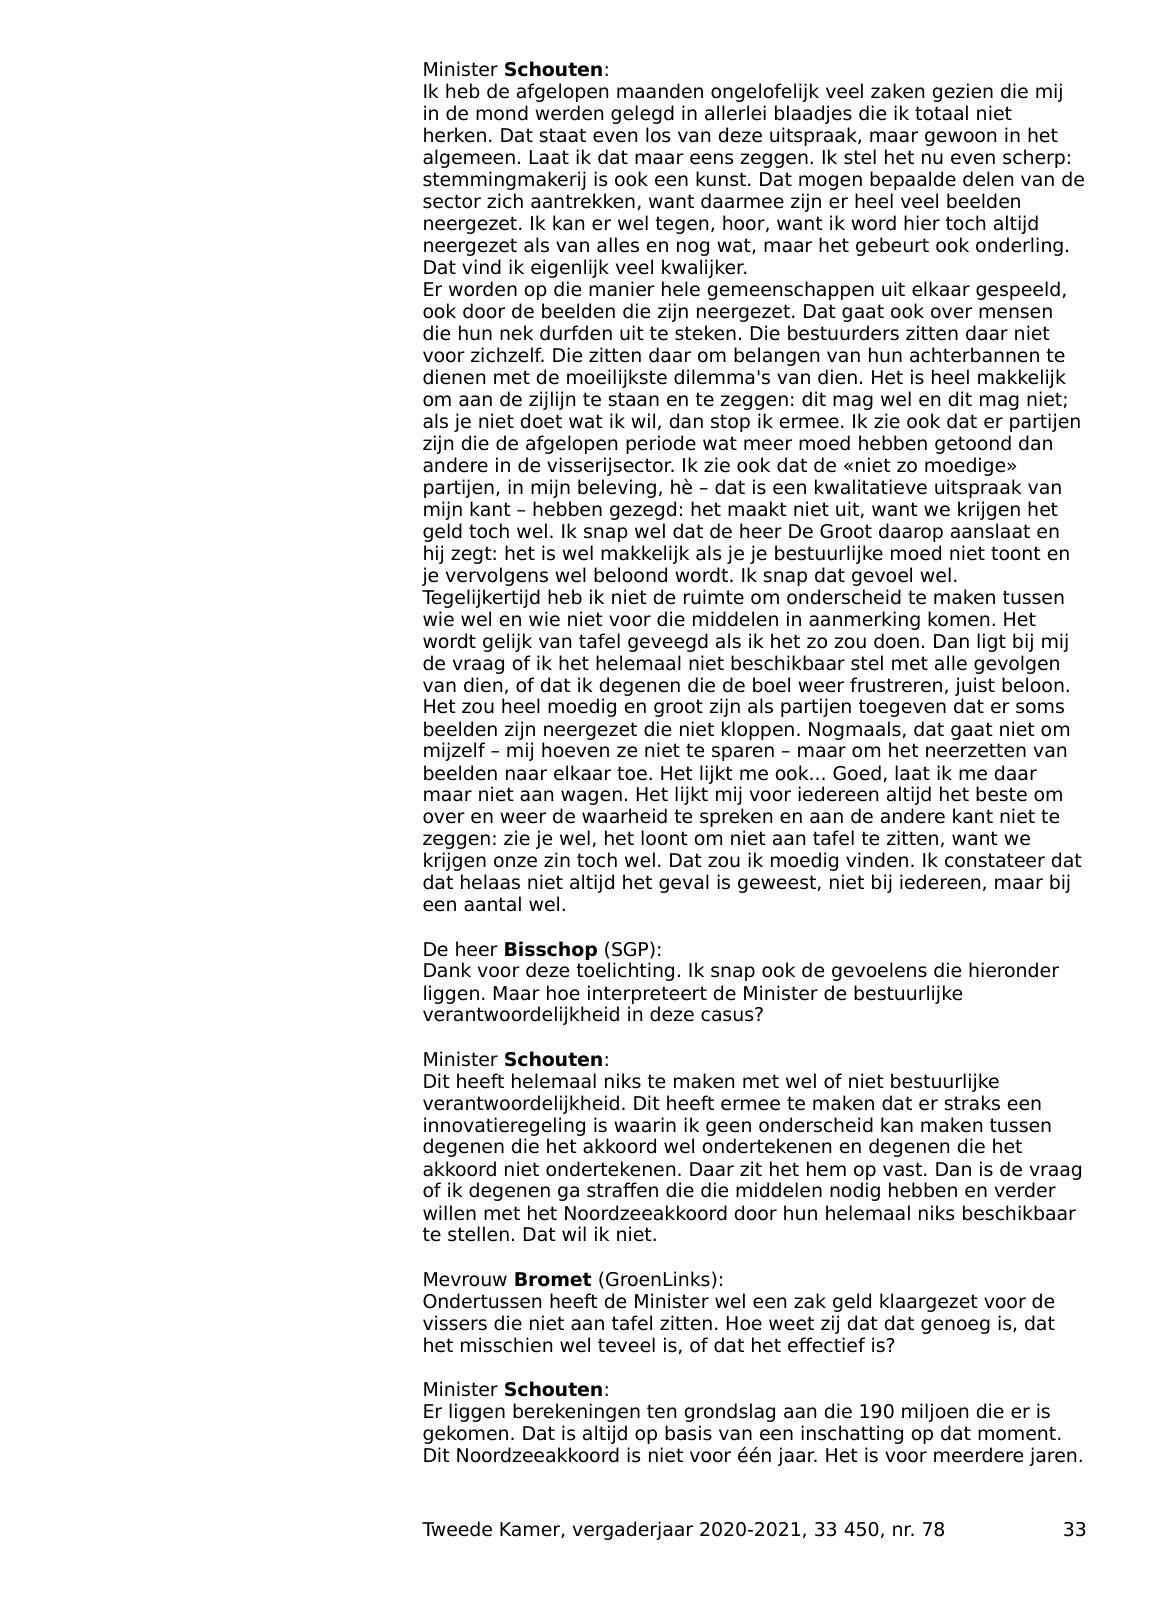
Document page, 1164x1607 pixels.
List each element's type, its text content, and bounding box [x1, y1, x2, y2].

text Er liggen berekeningen ten grondslag aan die 190 miljoen die er is gekomen. Dat is altijd op basis van een inschatting op dat moment. Dit Noordzeeakkoord is niet voor één jaar. Het is voor meerdere jaren. [422, 1401, 1087, 1467]
text Dit heeft helemaal niks te maken met wel of niet bestuurlijke verantwoordelijkheid. Dit heeft ermee te maken dat er straks een innovatieregeling is waarin ik geen onderscheid kan maken tussen degenen die het akkoord wel ondertekenen en degenen die het akkoord niet ondertekenen. Daar zit het hem op vast. Dan is de vraag of ik degenen ga straffen die die middelen nodig hebben en verder willen met het Noordzeeakkoord door hun helemaal niks beschikbaar te stellen. Dat wil ik niet. [422, 1071, 1087, 1246]
text Minister Schouten: [422, 1048, 1087, 1071]
text Mevrouw Bromet (GroenLinks): [422, 1268, 1087, 1291]
text Ondertussen heeft de Minister wel een zak geld klaargezet voor de vissers die niet aan tafel zitten. Hoe weet zij dat dat genoeg is, dat het misschien wel teveel is, of dat het effectief is? [422, 1291, 1087, 1356]
text Minister Schouten: [422, 59, 1087, 81]
text Ik heb de afgelopen maanden ongelofelijk veel zaken gezien die mij in de mond werden gelegd in allerlei blaadjes die ik totaal niet herken. Dat staat even los van deze uitspraak, maar gewoon in het algemeen. Laat ik dat maar eens zeggen. Ik stel het nu even scherp: stemmingmakerij is ook een kunst. Dat mogen bepaalde delen van de sector zich aantrekken, want daarmee zijn er heel veel beelden neergezet. Ik kan er wel tegen, hoor, want ik word hier toch altijd neergezet als van alles en nog wat, maar het gebeurt ook onderling. Dat vind ik eigenlijk veel kwalijker. [422, 81, 1087, 279]
text De heer Bisschop (SGP): [422, 938, 1087, 960]
text Tegelijkertijd heb ik niet de ruimte om onderscheid te maken tussen wie wel en wie niet voor die middelen in aanmerking komen. Het wordt gelijk van tafel geveegd als ik het zo zou doen. Dan ligt bij mij de vraag of ik het helemaal niet beschikbaar stel met alle gevolgen van dien, of dat ik degenen die de boel weer frustreren, juist beloon. Het zou heel moedig en groot zijn als partijen toegeven dat er soms beelden zijn neergezet die niet kloppen. Nogmaals, dat gaat niet om mijzelf – mij hoeven ze niet te sparen – maar om het neerzetten van beelden naar elkaar toe. Het lijkt me ook... Goed, laat ik me daar maar niet aan wagen. Het lijkt mij voor iedereen altijd het beste om over en weer de waarheid te spreken en aan de andere kant niet te zeggen: zie je wel, het loont om niet aan tafel te zitten, want we krijgen onze zin toch wel. Dat zou ik moedig vinden. Ik constateer dat dat helaas niet altijd het geval is geweest, niet bij iedereen, maar bij een aantal wel. [422, 587, 1087, 916]
text Er worden op die manier hele gemeenschappen uit elkaar gespeeld, ook door de beelden die zijn neergezet. Dat gaat ook over mensen die hun nek durfden uit te steken. Die bestuurders zitten daar niet voor zichzelf. Die zitten daar om belangen van hun achterbannen te dienen met de moeilijkste dilemma's van dien. Het is heel makkelijk om aan de zijlijn te staan en te zeggen: dit mag wel en dit mag niet; als je niet doet wat ik wil, dan stop ik ermee. Ik zie ook dat er partijen zijn die de afgelopen periode wat meer moed hebben getoond dan andere in de visserijsector. Ik zie ook dat de «niet zo moedige» partijen, in mijn beleving, hè – dat is een kwalitatieve uitspraak van mijn kant – hebben gezegd: het maakt niet uit, want we krijgen het geld toch wel. Ik snap wel dat de heer De Groot daarop aanslaat en hij zegt: het is wel makkelijk als je je bestuurlijke moed niet toont en je vervolgens wel beloond wordt. Ik snap dat gevoel wel. [422, 279, 1087, 587]
text Dank voor deze toelichting. Ik snap ook de gevoelens die hieronder liggen. Maar hoe interpreteert de Minister de bestuurlijke verantwoordelijkheid in deze casus? [422, 960, 1087, 1026]
text Minister Schouten: [422, 1379, 1087, 1401]
